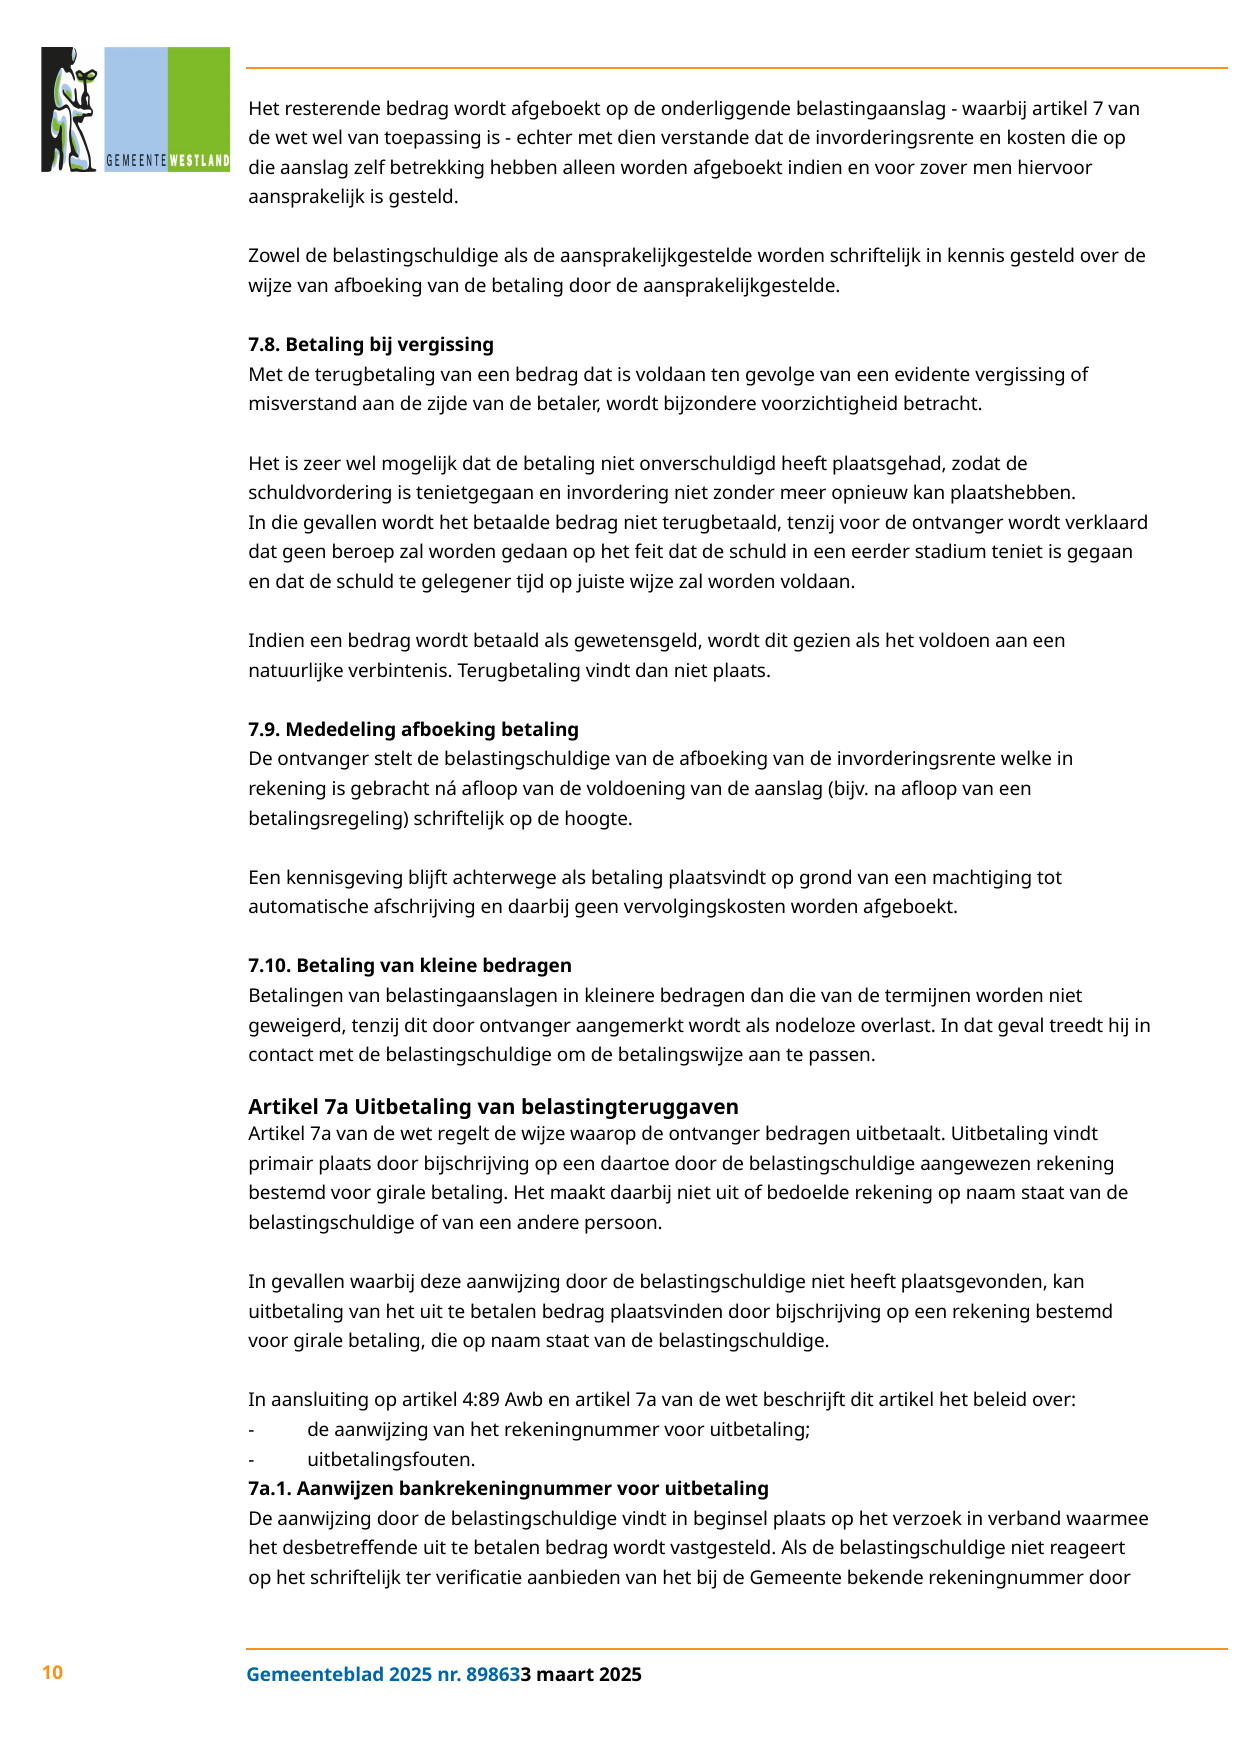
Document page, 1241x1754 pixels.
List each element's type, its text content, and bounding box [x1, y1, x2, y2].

text Het resterende bedrag wordt afgeboekt op de onderliggende belastingaanslag - waarbij artikel 7 van de wet wel van toepassing is - echter met dien verstande dat de invorderingsrente en kosten die op die aanslag zelf betrekking hebben alleen worden afgeboekt indien en voor zover men hiervoor aansprakelijk is gesteld. [248, 95, 1152, 209]
text Met de terugbetaling van een bedrag dat is voldaan ten gevolge van een evidente vergissing of misverstand aan de zijde van de betaler, wordt bijzondere voorzichtigheid betracht. [248, 361, 1152, 416]
list de aanwijzing van het rekeningnummer voor uitbetaling; [248, 1416, 1152, 1442]
text 7a.1. Aanwijzen bankrekeningnummer voor uitbetaling [248, 1475, 1152, 1501]
text Zowel de belastingschuldige als de aansprakelijkgestelde worden schriftelijk in kennis gesteld over de wijze van afboeking van de betaling door de aansprakelijkgestelde. [248, 243, 1152, 298]
text Betalingen van belastingaanslagen in kleinere bedragen dan die van de termijnen worden niet geweigerd, tenzij dit door ontvanger aangemerkt wordt als nodeloze overlast. In dat geval treedt hij in contact met de belastingschuldige om de betalingswijze aan te passen. [248, 982, 1152, 1067]
text 7.8. Betaling bij vergissing [248, 331, 1152, 357]
text Het is zeer wel mogelijk dat de betaling niet onverschuldigd heeft plaatsgehad, zodat de schuldvordering is tenietgegaan en invordering niet zonder meer opnieuw kan plaatshebben. [248, 450, 1152, 505]
text In aansluiting op artikel 4:89 Awb en artikel 7a van de wet beschrijft dit artikel het beleid over: [248, 1387, 1152, 1412]
text 7.9. Mededeling afboeking betaling [248, 716, 1152, 742]
text Artikel 7a van de wet regelt de wijze waarop de ontvanger bedragen uitbetaalt. Uitbetaling vindt primair plaats door bijschrijving op een daartoe door de belastingschuldige aangewezen rekening bestemd voor girale betaling. Het maakt daarbij niet uit of bedoelde rekening op naam staat van de belastingschuldige of van een andere persoon. [248, 1120, 1152, 1235]
text In die gevallen wordt het betaalde bedrag niet terugbetaald, tenzij voor de ontvanger wordt verklaard dat geen beroep zal worden gedaan op het feit dat de schuld in een eerder stadium teniet is gegaan en dat de schuld te gelegener tijd op juiste wijze zal worden voldaan. [248, 509, 1152, 594]
list uitbetalingsfouten. [248, 1446, 1152, 1471]
text 7.10. Betaling van kleine bedragen [248, 953, 1152, 978]
text In gevallen waarbij deze aanwijzing door de belastingschuldige niet heeft plaatsgevonden, kan uitbetaling van het uit te betalen bedrag plaatsvinden door bijschrijving op een rekening bestemd voor girale betaling, die op naam staat van de belastingschuldige. [248, 1268, 1152, 1353]
text Een kennisgeving blijft achterwege als betaling plaatsvindt op grond van een machtiging tot automatische afschrijving en daarbij geen vervolgingskosten worden afgeboekt. [248, 864, 1152, 919]
text Indien een bedrag wordt betaald als gewetensgeld, wordt dit gezien als het voldoen aan een natuurlijke verbintenis. Terugbetaling vindt dan niet plaats. [248, 627, 1152, 683]
picture [41, 47, 231, 172]
text De aanwijzing door de belastingschuldige vindt in beginsel plaats op het verzoek in verband waarmee het desbetreffende uit te betalen bedrag wordt vastgesteld. Als de belastingschuldige niet reageert op het schriftelijk ter verificatie aanbieden van het bij de Gemeente bekende rekeningnummer door [248, 1505, 1152, 1590]
text Artikel 7a Uitbetaling van belastingteruggaven [248, 1092, 1152, 1120]
text De ontvanger stelt de belastingschuldige van de afboeking van de invorderingsrente welke in rekening is gebracht ná afloop van de voldoening van de aanslag (bijv. na afloop van een betalingsregeling) schriftelijk op de hoogte. [248, 746, 1152, 831]
